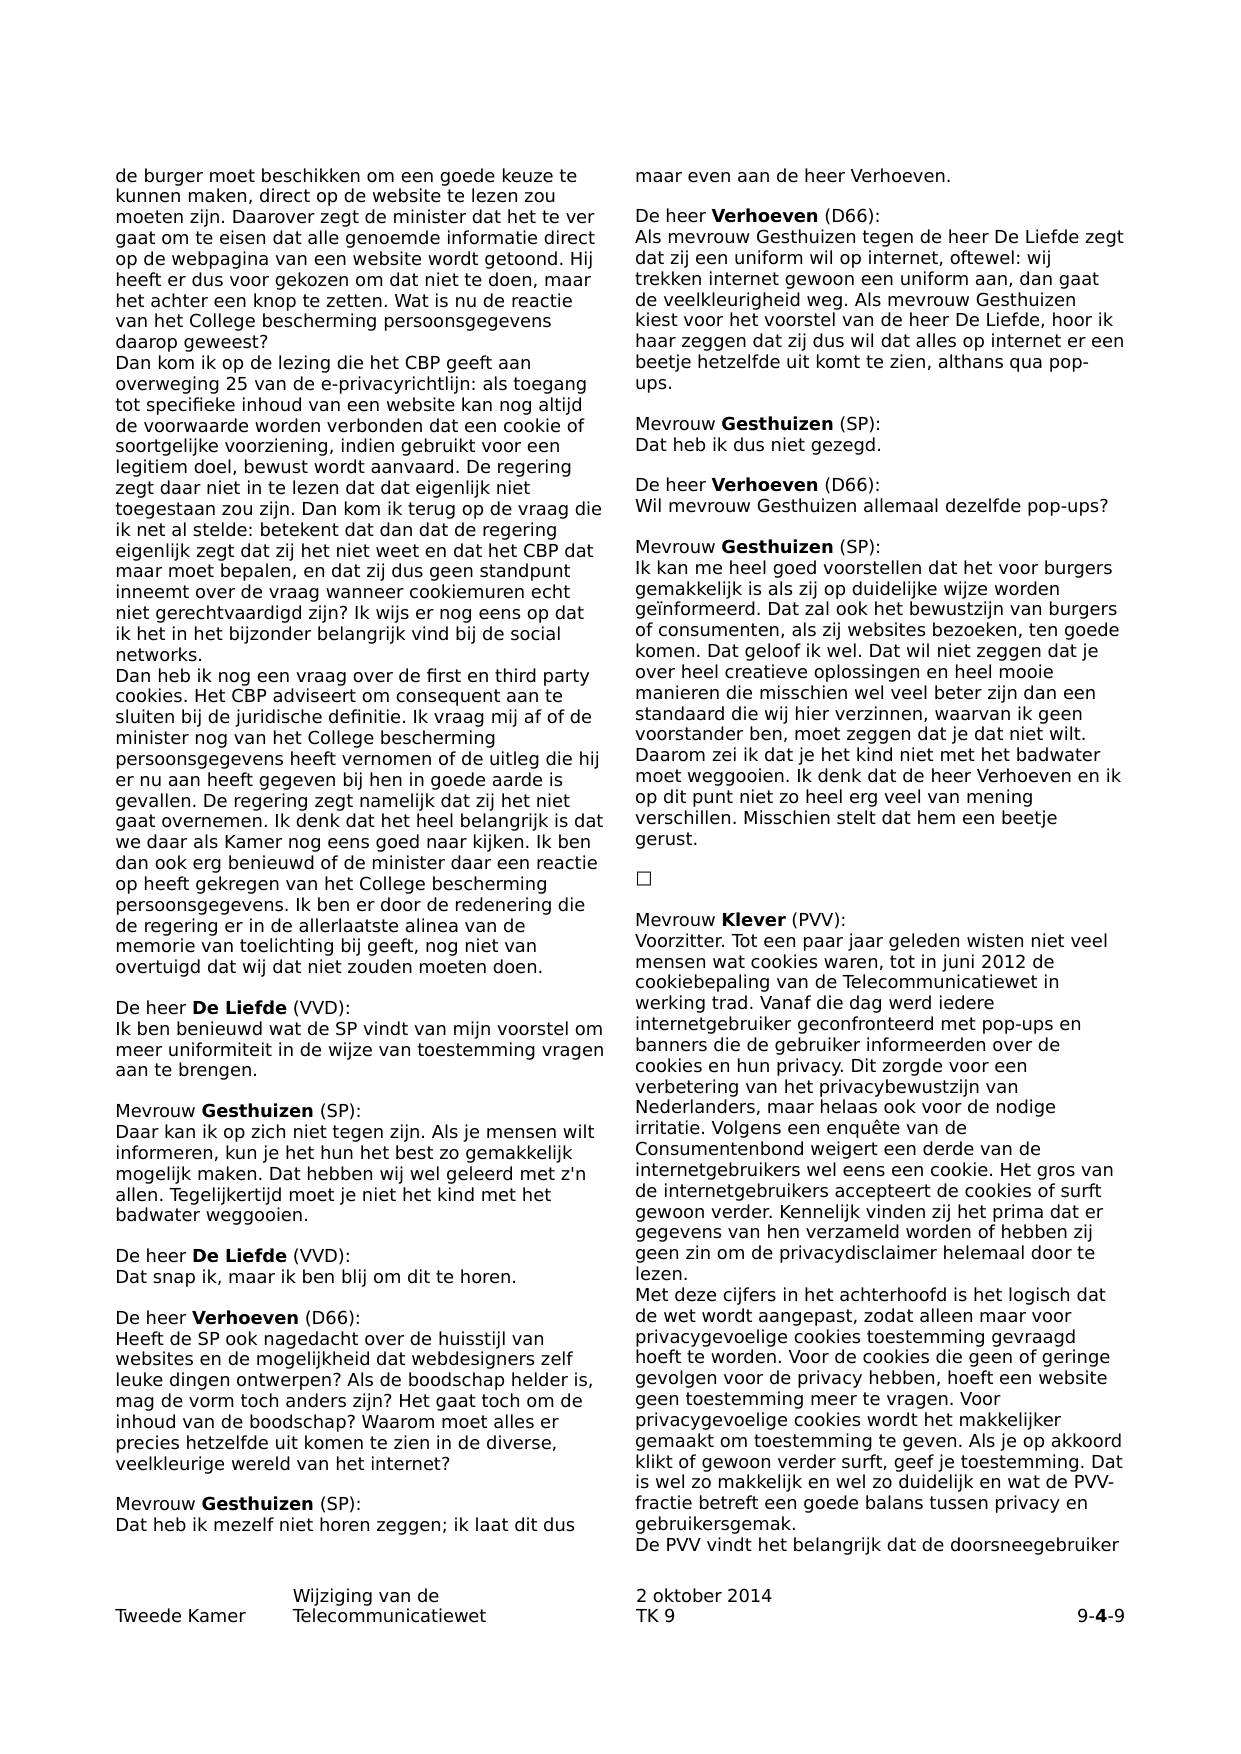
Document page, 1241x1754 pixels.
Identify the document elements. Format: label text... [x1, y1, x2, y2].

text Mevrouw Gesthuizen (SP): [115, 1494, 605, 1515]
text Wil mevrouw Gesthuizen allemaal dezelfde pop-ups? [635, 496, 1125, 517]
text De heer Verhoeven (D66): [635, 475, 1125, 496]
text De PVV vindt het belangrijk dat de doorsneegebruiker [635, 1535, 1125, 1556]
text Mevrouw Gesthuizen (SP): [115, 1101, 605, 1122]
text Voorzitter. Tot een paar jaar geleden wisten niet veel mensen wat cookies waren, tot in juni 2012 de cookiebepaling van de Telecommunicatiewet in werking trad. Vanaf die dag werd iedere internetgebruiker geconfronteerd met pop-ups en banners die de gebruiker informeerden over de cookies en hun privacy. Dit zorgde voor een verbetering van het privacybewustzijn van Nederlanders, maar helaas ook voor de nodige irritatie. Volgens een enquête van de Consumentenbond weigert een derde van de internetgebruikers wel eens een cookie. Het gros van de internetgebruikers accepteert de cookies of surft gewoon verder. Kennelijk vinden zij het prima dat er gegevens van hen verzameld worden of hebben zij geen zin om de privacydisclaimer helemaal door te lezen. [635, 931, 1125, 1285]
text ⬜ [635, 869, 1125, 890]
text Dat heb ik dus niet gezegd. [635, 434, 1125, 455]
text Ik ben benieuwd wat de SP vindt van mijn voorstel om meer uniformiteit in de wijze van toestemming vragen aan te brengen. [115, 1018, 605, 1081]
text Mevrouw Gesthuizen (SP): [635, 537, 1125, 557]
text Dan heb ik nog een vraag over de first en third party cookies. Het CBP adviseert om consequent aan te sluiten bij de juridische definitie. Ik vraag mij af of de minister nog van het College bescherming persoonsgegevens heeft vernomen of de uitleg die hij er nu aan heeft gegeven bij hen in goede aarde is gevallen. De regering zegt namelijk dat zij het niet gaat overnemen. Ik denk dat het heel belangrijk is dat we daar als Kamer nog eens goed naar kijken. Ik ben dan ook erg benieuwd of de minister daar een reactie op heeft gekregen van het College bescherming persoonsgegevens. Ik ben er door de redenering die de regering er in de allerlaatste alinea van de memorie van toelichting bij geeft, nog niet van overtuigd dat wij dat niet zouden moeten doen. [115, 665, 605, 978]
text Met deze cijfers in het achterhoofd is het logisch dat de wet wordt aangepast, zodat alleen maar voor privacygevoelige cookies toestemming gevraagd hoeft te worden. Voor de cookies die geen of geringe gevolgen voor de privacy hebben, hoeft een website geen toestemming meer te vragen. Voor privacygevoelige cookies wordt het makkelijker gemaakt om toestemming te geven. Als je op akkoord klikt of gewoon verder surft, geef je toestemming. Dat is wel zo makkelijk en wel zo duidelijk en wat de PVV-fractie betreft een goede balans tussen privacy en gebruikersgemak. [635, 1285, 1125, 1535]
text Dat snap ik, maar ik ben blij om dit te horen. [115, 1267, 605, 1287]
text Mevrouw Gesthuizen (SP): [635, 413, 1125, 434]
text Als mevrouw Gesthuizen tegen de heer De Liefde zegt dat zij een uniform wil op internet, oftewel: wij trekken internet gewoon een uniform aan, dan gaat de veelkleurigheid weg. Als mevrouw Gesthuizen kiest voor het voorstel van de heer De Liefde, hoor ik haar zeggen dat zij dus wil dat alles op internet er een beetje hetzelfde uit komt te zien, althans qua pop-ups. [635, 227, 1125, 393]
text maar even aan de heer Verhoeven. [635, 165, 1125, 186]
text Mevrouw Klever (PVV): [635, 910, 1125, 931]
text De heer Verhoeven (D66): [115, 1307, 605, 1328]
text Ik kan me heel goed voorstellen dat het voor burgers gemakkelijk is als zij op duidelijke wijze worden geïnformeerd. Dat zal ook het bewustzijn van burgers of consumenten, als zij websites bezoeken, ten goede komen. Dat geloof ik wel. Dat wil niet zeggen dat je over heel creatieve oplossingen en heel mooie manieren die misschien wel veel beter zijn dan een standaard die wij hier verzinnen, waarvan ik geen voorstander ben, moet zeggen dat je dat niet wilt. Daarom zei ik dat je het kind niet met het badwater moet weggooien. Ik denk dat de heer Verhoeven en ik op dit punt niet zo heel erg veel van mening verschillen. Misschien stelt dat hem een beetje gerust. [635, 557, 1125, 849]
text Dan kom ik op de lezing die het CBP geeft aan overweging 25 van de e-privacyrichtlijn: als toegang tot specifieke inhoud van een website kan nog altijd de voorwaarde worden verbonden dat een cookie of soortgelijke voorziening, indien gebruikt voor een legitiem doel, bewust wordt aanvaard. De regering zegt daar niet in te lezen dat dat eigenlijk niet toegestaan zou zijn. Dan kom ik terug op de vraag die ik net al stelde: betekent dat dan dat de regering eigenlijk zegt dat zij het niet weet en dat het CBP dat maar moet bepalen, en dat zij dus geen standpunt inneemt over de vraag wanneer cookiemuren echt niet gerechtvaardigd zijn? Ik wijs er nog eens op dat ik het in het bijzonder belangrijk vind bij de social networks. [115, 353, 605, 665]
text Heeft de SP ook nagedacht over de huisstijl van websites en de mogelijkheid dat webdesigners zelf leuke dingen ontwerpen? Als de boodschap helder is, mag de vorm toch anders zijn? Het gaat toch om de inhoud van de boodschap? Waarom moet alles er precies hetzelfde uit komen te zien in de diverse, veelkleurige wereld van het internet? [115, 1328, 605, 1474]
text de burger moet beschikken om een goede keuze te kunnen maken, direct op de website te lezen zou moeten zijn. Daarover zegt de minister dat het te ver gaat om te eisen dat alle genoemde informatie direct op de webpagina van een website wordt getoond. Hij heeft er dus voor gekozen om dat niet te doen, maar het achter een knop te zetten. Wat is nu de reactie van het College bescherming persoonsgegevens daarop geweest? [115, 165, 605, 353]
text De heer De Liefde (VVD): [115, 1246, 605, 1267]
text De heer Verhoeven (D66): [635, 206, 1125, 227]
text De heer De Liefde (VVD): [115, 998, 605, 1018]
text Dat heb ik mezelf niet horen zeggen; ik laat dit dus [115, 1515, 605, 1536]
text Daar kan ik op zich niet tegen zijn. Als je mensen wilt informeren, kun je het hun het best zo gemakkelijk mogelijk maken. Dat hebben wij wel geleerd met z'n allen. Tegelijkertijd moet je niet het kind met het badwater weggooien. [115, 1122, 605, 1226]
